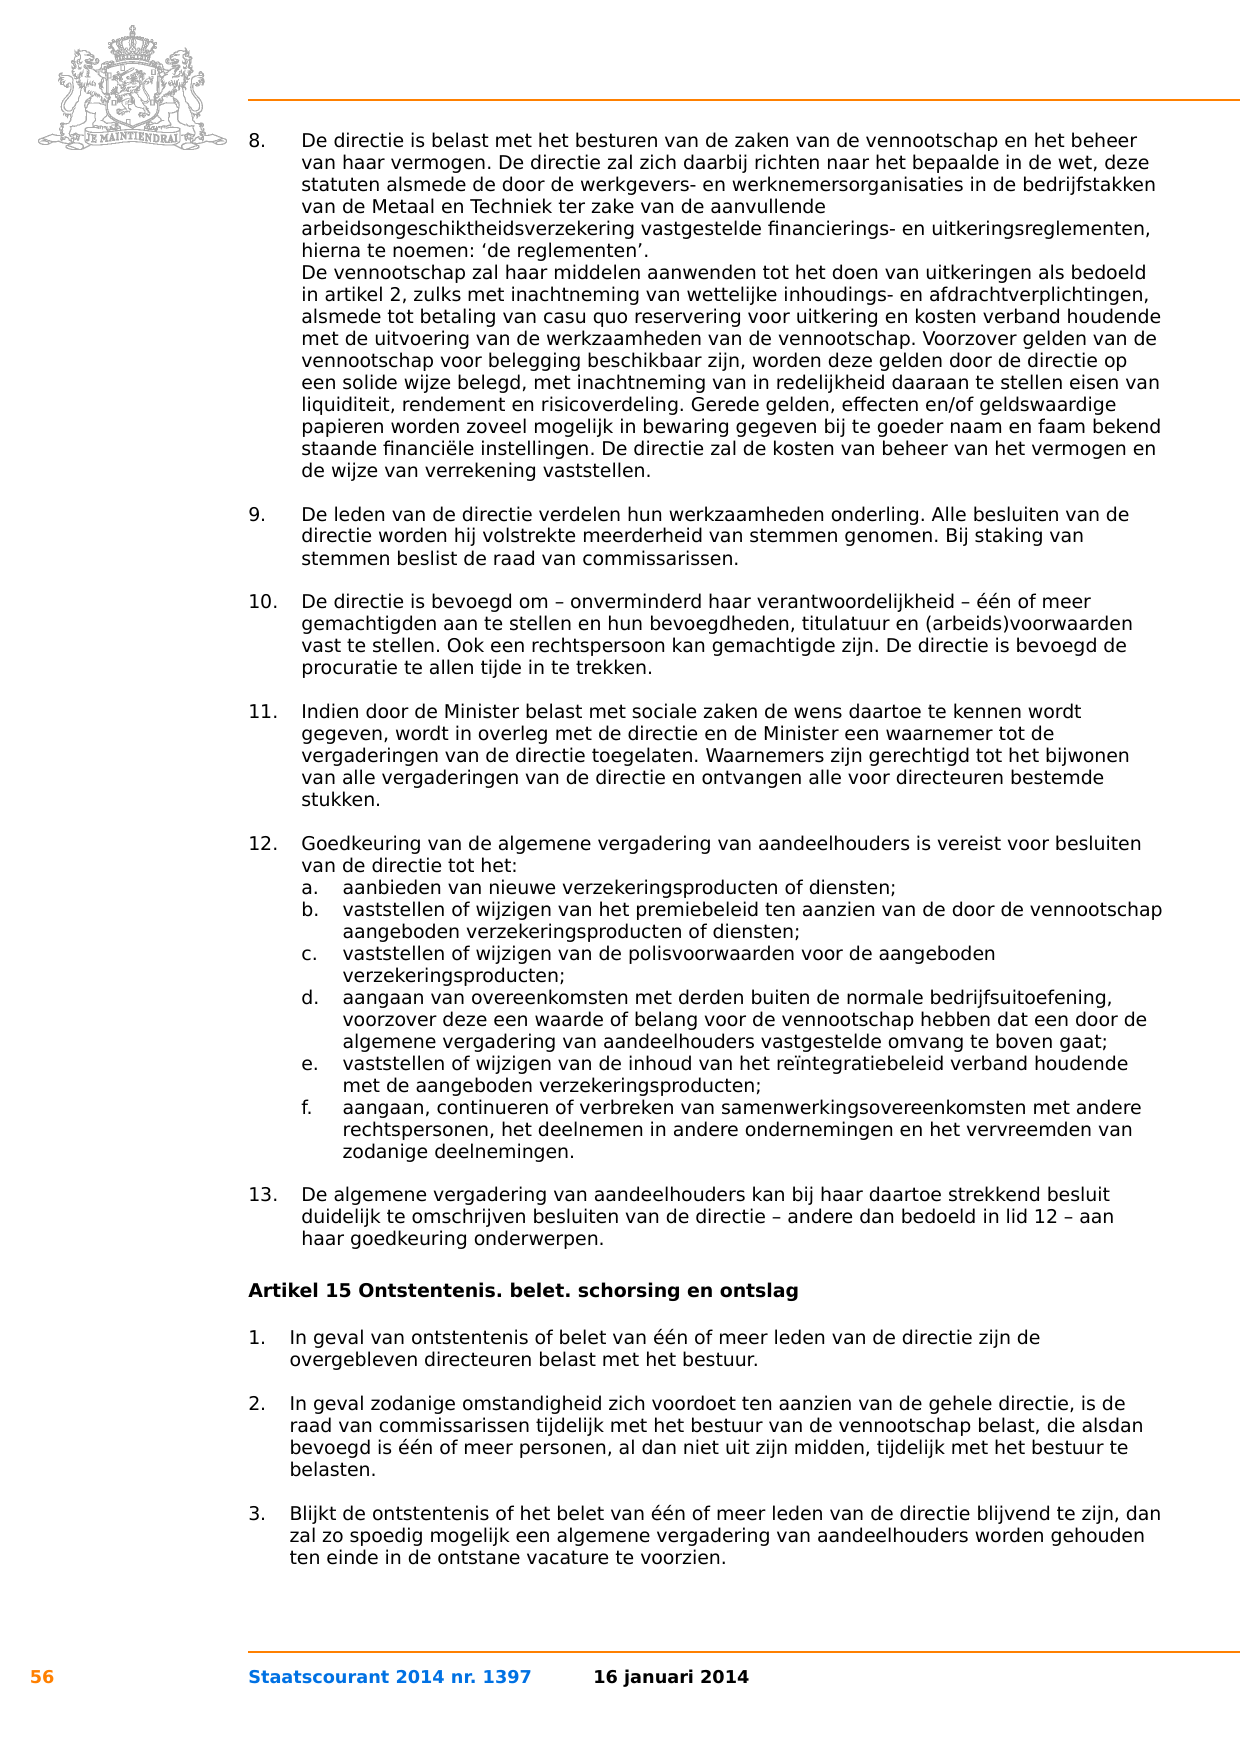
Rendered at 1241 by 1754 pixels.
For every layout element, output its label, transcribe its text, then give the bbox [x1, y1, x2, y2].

text f. aangaan, continueren of verbreken van samenwerkingsovereenkomsten met andere rechtspersonen, het deelnemen in andere ondernemingen en het vervreemden van zodanige deelnemingen. [301, 1097, 1163, 1162]
text c. vaststellen of wijzigen van de polisvoorwaarden voor de aangeboden verzekeringsproducten; [301, 943, 1163, 987]
text 9. De leden van de directie verdelen hun werkzaamheden onderling. Alle besluiten van de directie worden hij volstrekte meerderheid van stemmen genomen. Bij staking van stemmen beslist de raad van commissarissen. [248, 503, 1163, 569]
text 13. De algemene vergadering van aandeelhouders kan bij haar daartoe strekkend besluit duidelijk te omschrijven besluiten van de directie – andere dan bedoeld in lid 12 – aan haar goedkeuring onderwerpen. [248, 1184, 1163, 1250]
text De vennootschap zal haar middelen aanwenden tot het doen van uitkeringen als bedoeld in artikel 2, zulks met inachtneming van wettelijke inhoudings- en afdrachtverplichtingen, alsmede tot betaling van casu quo reservering voor uitkering en kosten verband houdende met de uitvoering van de werkzaamheden van de vennootschap. Voorzover gelden van de vennootschap voor belegging beschikbaar zijn, worden deze gelden door de directie op een solide wijze belegd, met inachtneming van in redelijkheid daaraan te stellen eisen van liquiditeit, rendement en risicoverdeling. Gerede gelden, effecten en/of geldswaardige papieren worden zoveel mogelijk in bewaring gegeven bij te goeder naam en faam bekend staande financiële instellingen. De directie zal de kosten van beheer van het vermogen en de wijze van verrekening vaststellen. [301, 262, 1163, 482]
text a. aanbieden van nieuwe verzekeringsproducten of diensten; [301, 877, 1163, 899]
text 8. De directie is belast met het besturen van de zaken van de vennootschap en het beheer van haar vermogen. De directie zal zich daarbij richten naar het bepaalde in de wet, deze statuten alsmede de door de werkgevers- en werknemersorganisaties in de bedrijfstakken van de Metaal en Techniek ter zake van de aanvullende arbeidsongeschiktheidsverzekering vastgestelde financierings- en uitkeringsreglementen, hierna te noemen: ‘de reglementen’. [248, 130, 1163, 262]
subtitle Artikel 15 Ontstentenis. belet. schorsing en ontslag [248, 1280, 1163, 1302]
text 11. Indien door de Minister belast met sociale zaken de wens daartoe te kennen wordt gegeven, wordt in overleg met de directie en de Minister een waarnemer tot de vergaderingen van de directie toegelaten. Waarnemers zijn gerechtigd tot het bijwonen van alle vergaderingen van de directie en ontvangen alle voor directeuren bestemde stukken. [248, 701, 1163, 811]
text b. vaststellen of wijzigen van het premiebeleid ten aanzien van de door de vennootschap aangeboden verzekeringsproducten of diensten; [301, 899, 1163, 943]
text e. vaststellen of wijzigen van de inhoud van het reïntegratiebeleid verband houdende met de aangeboden verzekeringsproducten; [301, 1053, 1163, 1097]
text 10. De directie is bevoegd om – onverminderd haar verantwoordelijkheid – één of meer gemachtigden aan te stellen en hun bevoegdheden, titulatuur en (arbeids)voorwaarden vast te stellen. Ook een rechtspersoon kan gemachtigde zijn. De directie is bevoegd de procuratie te allen tijde in te trekken. [248, 591, 1163, 679]
picture [38, 25, 227, 150]
text d. aangaan van overeenkomsten met derden buiten de normale bedrijfsuitoefening, voorzover deze een waarde of belang voor de vennootschap hebben dat een door de algemene vergadering van aandeelhouders vastgestelde omvang te boven gaat; [301, 987, 1163, 1053]
text 3. Blijkt de ontstentenis of het belet van één of meer leden van de directie blijvend te zijn, dan zal zo spoedig mogelijk een algemene vergadering van aandeelhouders worden gehouden ten einde in de ontstane vacature te voorzien. [248, 1503, 1163, 1569]
text 1. In geval van ontstentenis of belet van één of meer leden van de directie zijn de overgebleven directeuren belast met het bestuur. [248, 1327, 1163, 1371]
text 2. In geval zodanige omstandigheid zich voordoet ten aanzien van de gehele directie, is de raad van commissarissen tijdelijk met het bestuur van de vennootschap belast, die alsdan bevoegd is één of meer personen, al dan niet uit zijn midden, tijdelijk met het bestuur te belasten. [248, 1393, 1163, 1481]
text 12. Goedkeuring van de algemene vergadering van aandeelhouders is vereist voor besluiten van de directie tot het: [248, 833, 1163, 877]
